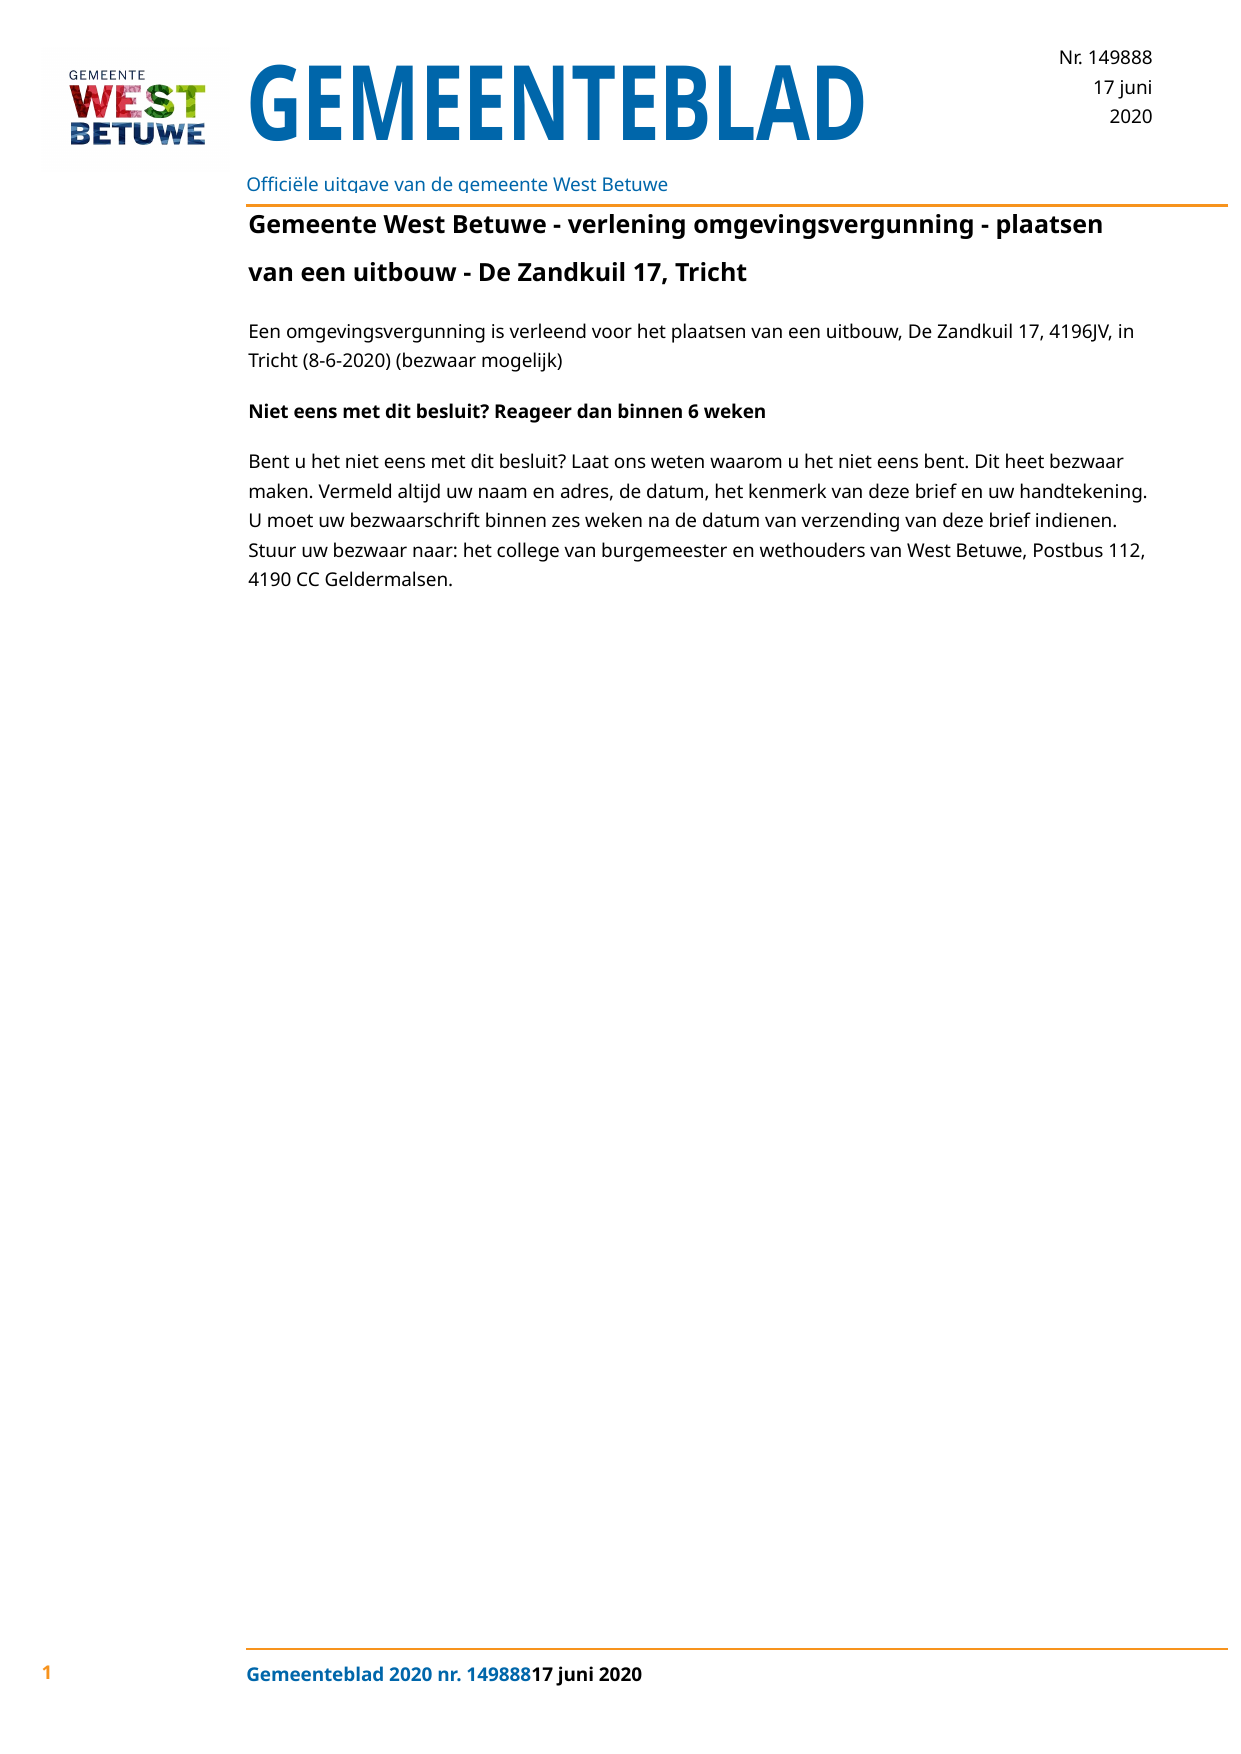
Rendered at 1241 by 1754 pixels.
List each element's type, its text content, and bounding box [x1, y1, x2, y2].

picture [41, 47, 231, 172]
text Bent u het niet eens met dit besluit? Laat ons weten waarom u het niet eens bent. Dit heet bezwaar maken. Vermeld altijd uw naam en adres, de datum, het kenmerk van deze brief en uw handtekening. U moet uw bezwaarschrift binnen zes weken na de datum van verzending van deze brief indienen. Stuur uw bezwaar naar: het college van burgemeester en wethouders van West Betuwe, Postbus 112, 4190 CC Geldermalsen. [248, 448, 1152, 592]
text Een omgevingsvergunning is verleend voor het plaatsen van een uitbouw, De Zandkuil 17, 4196JV, in Tricht (8-6-2020) (bezwaar mogelijk) [248, 318, 1152, 373]
text Gemeente West Betuwe - verlening omgevingsvergunning - plaatsen van een uitbouw - De Zandkuil 17, Tricht [248, 207, 1152, 288]
text Niet eens met dit besluit? Reageer dan binnen 6 weken [248, 398, 1152, 424]
